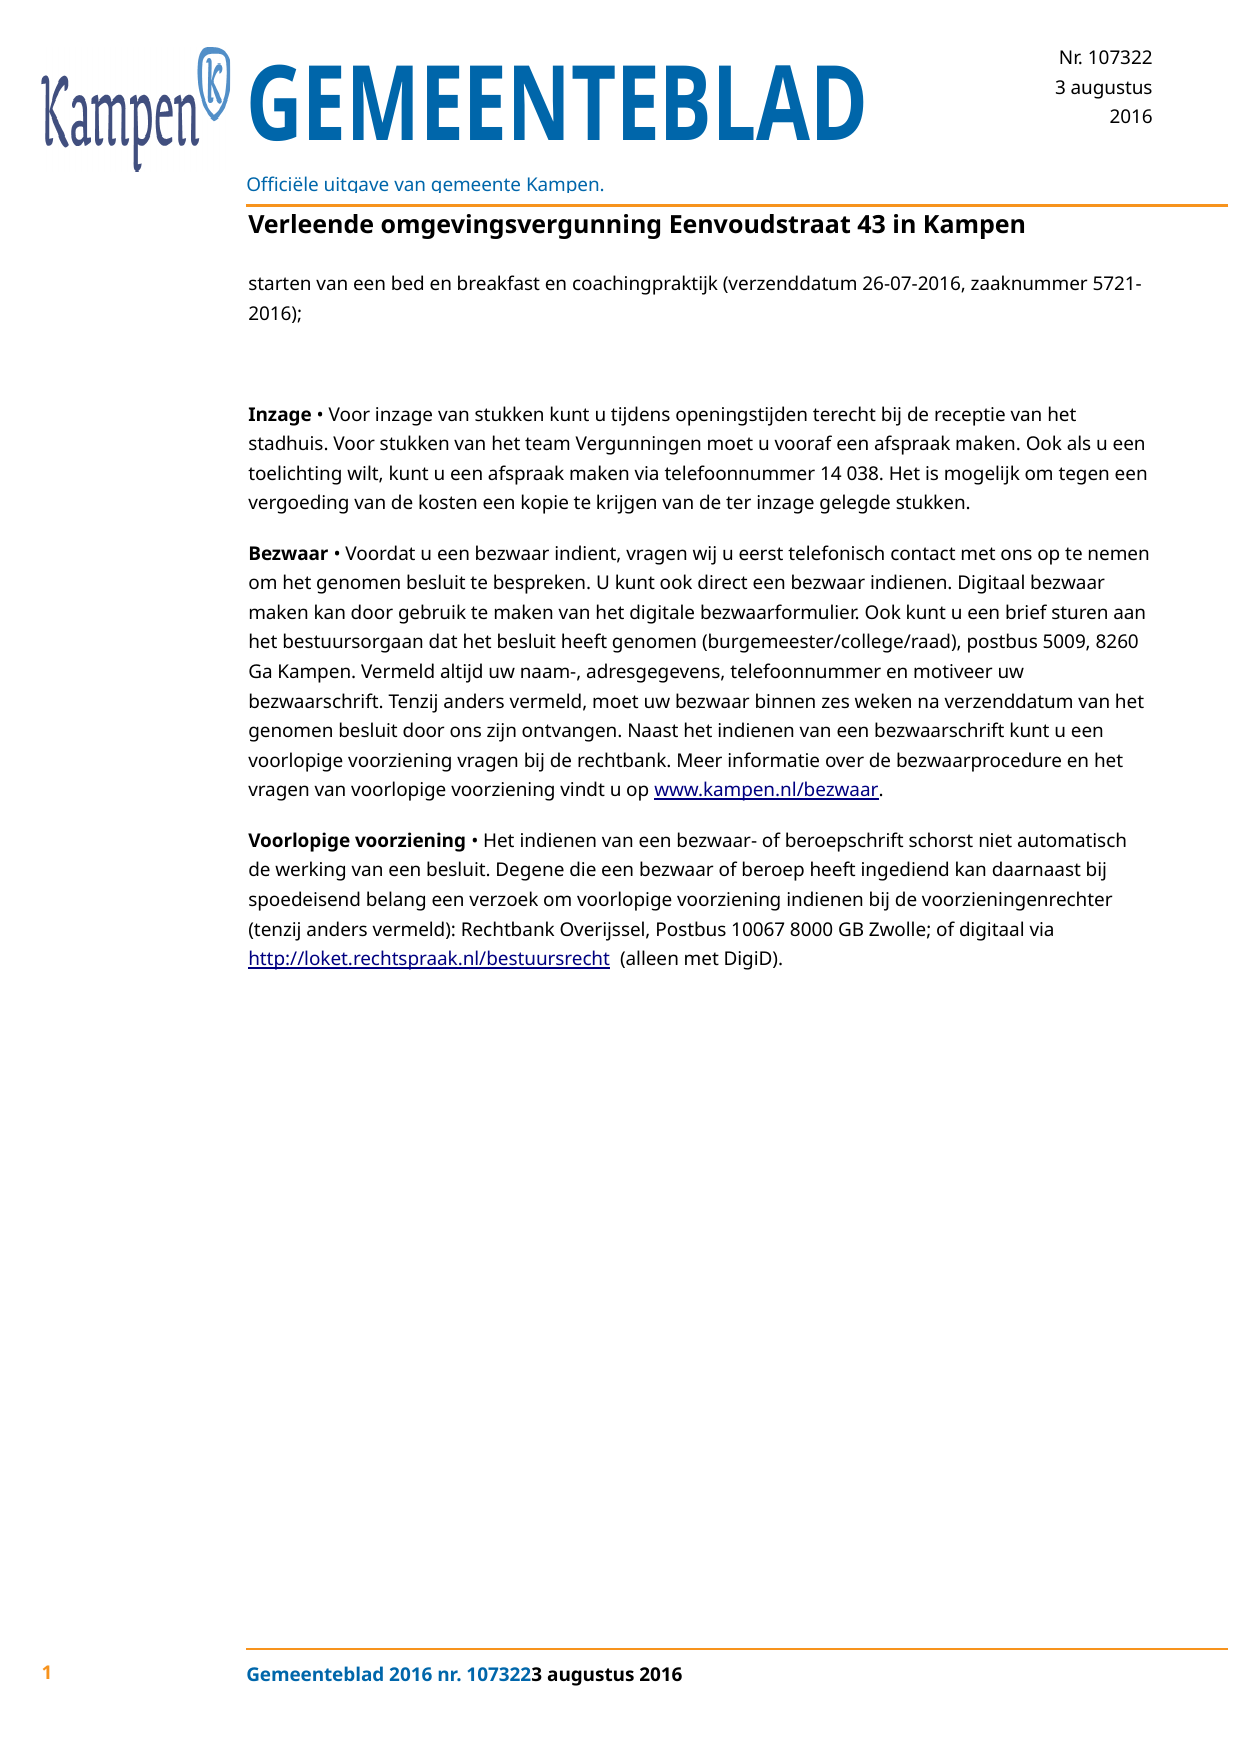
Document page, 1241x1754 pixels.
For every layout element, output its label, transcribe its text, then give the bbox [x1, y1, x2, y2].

text Verleende omgevingsvergunning Eenvoudstraat 43 in Kampen [248, 207, 1152, 241]
text Inzage • Voor inzage van stukken kunt u tijdens openingstijden terecht bij de receptie van het stadhuis. Voor stukken van het team Vergunningen moet u vooraf een afspraak maken. Ook als u een toelichting wilt, kunt u een afspraak maken via telefoonnummer 14 038. Het is mogelijk om tegen een vergoeding van de kosten een kopie te krijgen van de ter inzage gelegde stukken. [248, 401, 1152, 515]
picture [41, 47, 231, 172]
text Bezwaar • Voordat u een bezwaar indient, vragen wij u eerst telefonisch contact met ons op te nemen om het genomen besluit te bespreken. U kunt ook direct een bezwaar indienen. Digitaal bezwaar maken kan door gebruik te maken van het digitale bezwaarformulier. Ook kunt u een brief sturen aan het bestuursorgaan dat het besluit heeft genomen (burgemeester/college/raad), postbus 5009, 8260 Ga Kampen. Vermeld altijd uw naam-, adresgegevens, telefoonnummer en motiveer uw bezwaarschrift. Tenzij anders vermeld, moet uw bezwaar binnen zes weken na verzenddatum van het genomen besluit door ons zijn ontvangen. Naast het indienen van een bezwaarschrift kunt u een voorlopige voorziening vragen bij de rechtbank. Meer informatie over de bezwaarprocedure en het vragen van voorlopige voorziening vindt u op www.kampen.nl/bezwaar. [248, 540, 1152, 802]
text starten van een bed en breakfast en coachingpraktijk (verzenddatum 26-07-2016, zaaknummer 5721-2016); [248, 270, 1152, 326]
text Voorlopige voorziening • Het indienen van een bezwaar- of beroepschrift schorst niet automatisch de werking van een besluit. Degene die een bezwaar of beroep heeft ingediend kan daarnaast bij spoedeisend belang een verzoek om voorlopige voorziening indienen bij de voorzieningenrechter (tenzij anders vermeld): Rechtbank Overijssel, Postbus 10067 8000 GB Zwolle; of digitaal via http://loket.rechtspraak.nl/bestuursrecht (alleen met DigiD). [248, 827, 1152, 971]
